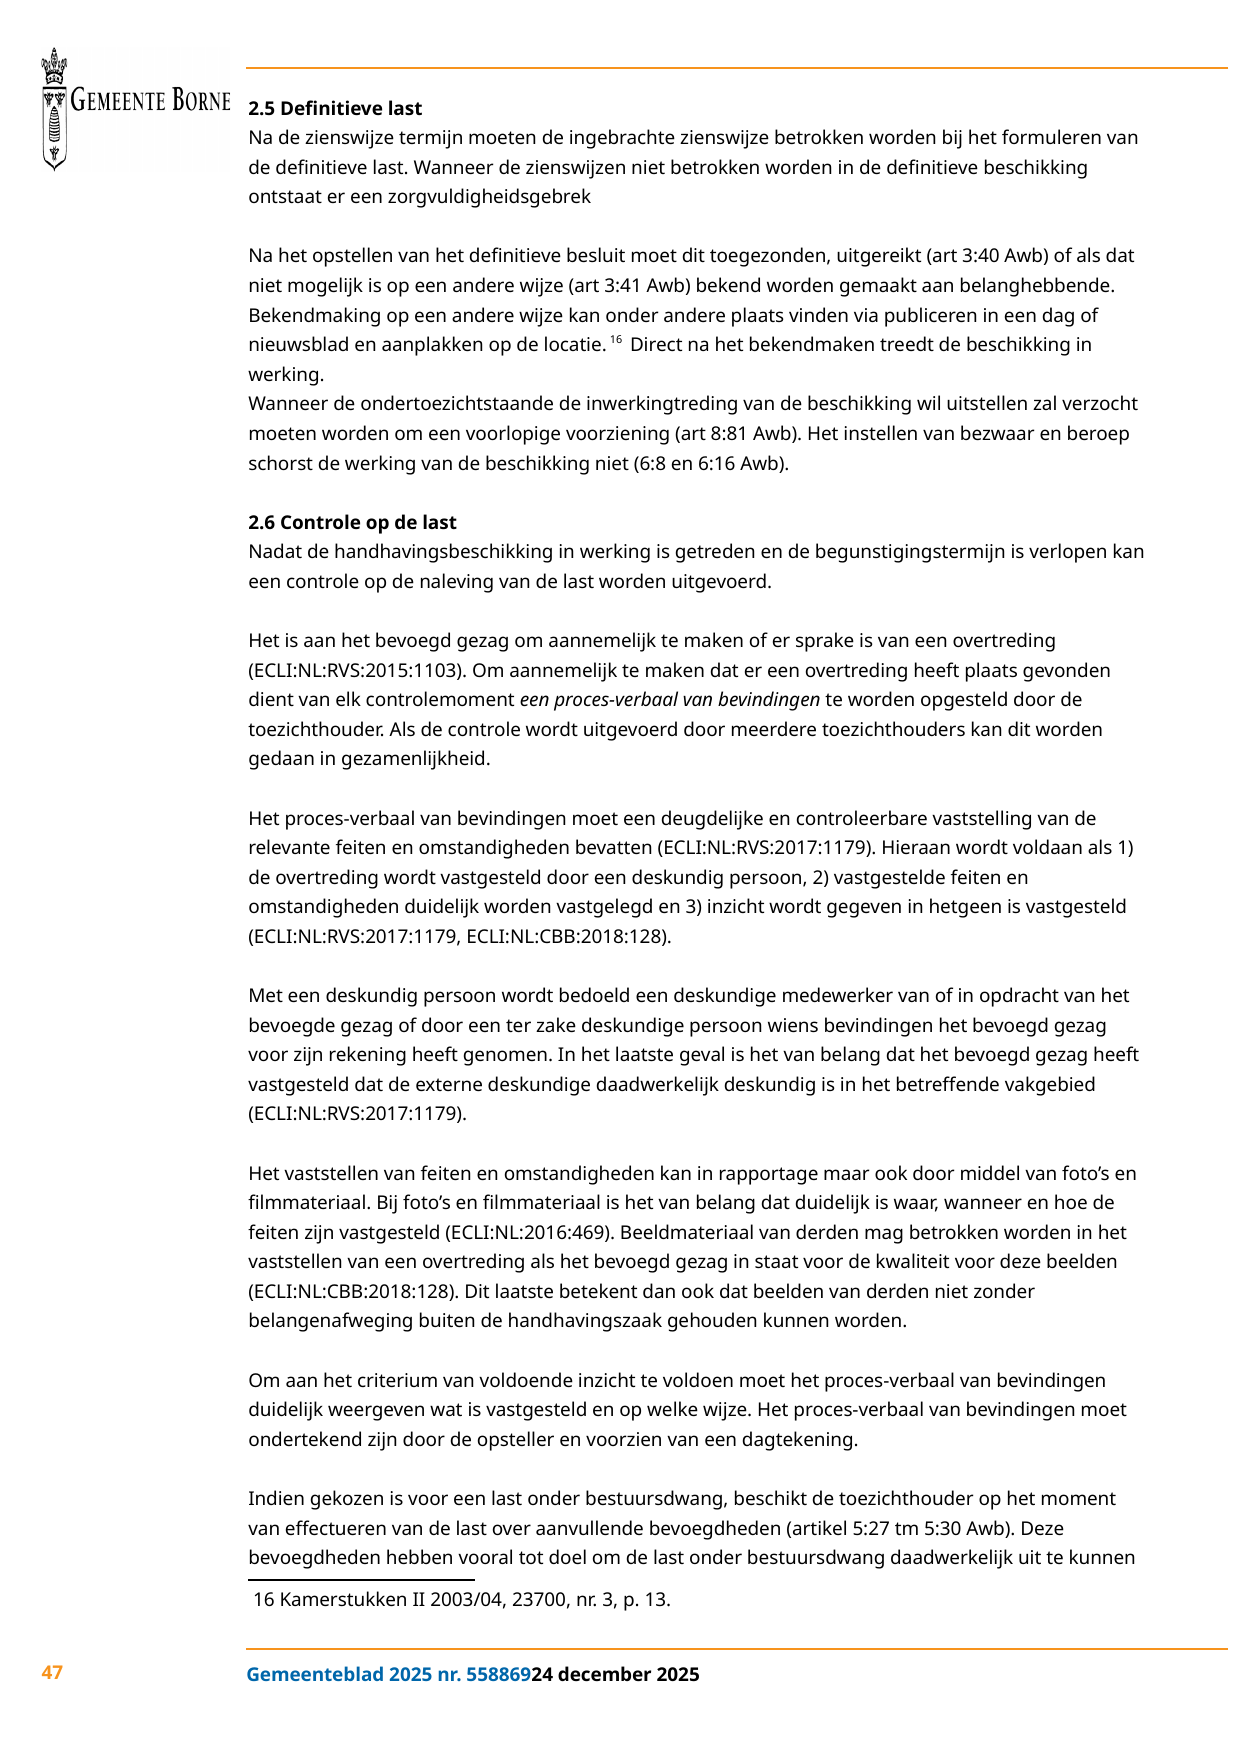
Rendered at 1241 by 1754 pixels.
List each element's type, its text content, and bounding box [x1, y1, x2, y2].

picture [41, 47, 231, 172]
text Indien gekozen is voor een last onder bestuursdwang, beschikt de toezichthouder op het moment van effectueren van de last over aanvullende bevoegdheden (artikel 5:27 tm 5:30 Awb). Deze bevoegdheden hebben vooral tot doel om de last onder bestuursdwang daadwerkelijk uit te kunnen [248, 1485, 1152, 1570]
text Wanneer de ondertoezichtstaande de inwerkingtreding van de beschikking wil uitstellen zal verzocht moeten worden om een voorlopige voorziening (art 8:81 Awb). Het instellen van bezwaar en beroep schorst de werking van de beschikking niet (6:8 en 6:16 Awb). [248, 391, 1152, 476]
text Het proces-verbaal van bevindingen moet een deugdelijke en controleerbare vaststelling van de relevante feiten en omstandigheden bevatten (ECLI:NL:RVS:2017:1179). Hieraan wordt voldaan als 1) de overtreding wordt vastgesteld door een deskundig persoon, 2) vastgestelde feiten en omstandigheden duidelijk worden vastgelegd en 3) inzicht wordt gegeven in hetgeen is vastgesteld (ECLI:NL:RVS:2017:1179, ECLI:NL:CBB:2018:128). [248, 805, 1152, 949]
text Om aan het criterium van voldoende inzicht te voldoen moet het proces-verbaal van bevindingen duidelijk weergeven wat is vastgesteld en op welke wijze. Het proces-verbaal van bevindingen moet ondertekend zijn door de opsteller en voorzien van een dagtekening. [248, 1367, 1152, 1452]
text Na het opstellen van het definitieve besluit moet dit toegezonden, uitgereikt (art 3:40 Awb) of als dat niet mogelijk is op een andere wijze (art 3:41 Awb) bekend worden gemaakt aan belanghebbende. Bekendmaking op een andere wijze kan onder andere plaats vinden via publiceren in een dag of nieuwsblad en aanplakken op de locatie. Direct na het bekendmaken treedt de beschikking in werking. [248, 243, 1152, 387]
text 2.6 Controle op de last [248, 509, 1152, 535]
text Na de zienswijze termijn moeten de ingebrachte zienswijze betrokken worden bij het formuleren van de definitieve last. Wanneer de zienswijzen niet betrokken worden in de definitieve beschikking ontstaat er een zorgvuldigheidsgebrek [248, 124, 1152, 209]
text Kamerstukken II 2003/04, 23700, nr. 3, p. 13. [248, 1586, 1152, 1612]
text 2.5 Definitieve last [248, 95, 1152, 121]
text Nadat de handhavingsbeschikking in werking is getreden en de begunstigingstermijn is verlopen kan een controle op de naleving van de last worden uitgevoerd. [248, 538, 1152, 594]
text Met een deskundig persoon wordt bedoeld een deskundige medewerker van of in opdracht van het bevoegde gezag of door een ter zake deskundige persoon wiens bevindingen het bevoegd gezag voor zijn rekening heeft genomen. In het laatste geval is het van belang dat het bevoegd gezag heeft vastgesteld dat de externe deskundige daadwerkelijk deskundig is in het betreffende vakgebied (ECLI:NL:RVS:2017:1179). [248, 982, 1152, 1126]
text Het is aan het bevoegd gezag om aannemelijk te maken of er sprake is van een overtreding (ECLI:NL:RVS:2015:1103). Om aannemelijk te maken dat er een overtreding heeft plaats gevonden dient van elk controlemoment een proces-verbaal van bevindingen te worden opgesteld door de toezichthouder. Als de controle wordt uitgevoerd door meerdere toezichthouders kan dit worden gedaan in gezamenlijkheid. [248, 627, 1152, 771]
text Het vaststellen van feiten en omstandigheden kan in rapportage maar ook door middel van foto’s en filmmateriaal. Bij foto’s en filmmateriaal is het van belang dat duidelijk is waar, wanneer en hoe de feiten zijn vastgesteld (ECLI:NL:2016:469). Beeldmateriaal van derden mag betrokken worden in het vaststellen van een overtreding als het bevoegd gezag in staat voor de kwaliteit voor deze beelden (ECLI:NL:CBB:2018:128). Dit laatste betekent dan ook dat beelden van derden niet zonder belangenafweging buiten de handhavingszaak gehouden kunnen worden. [248, 1160, 1152, 1333]
